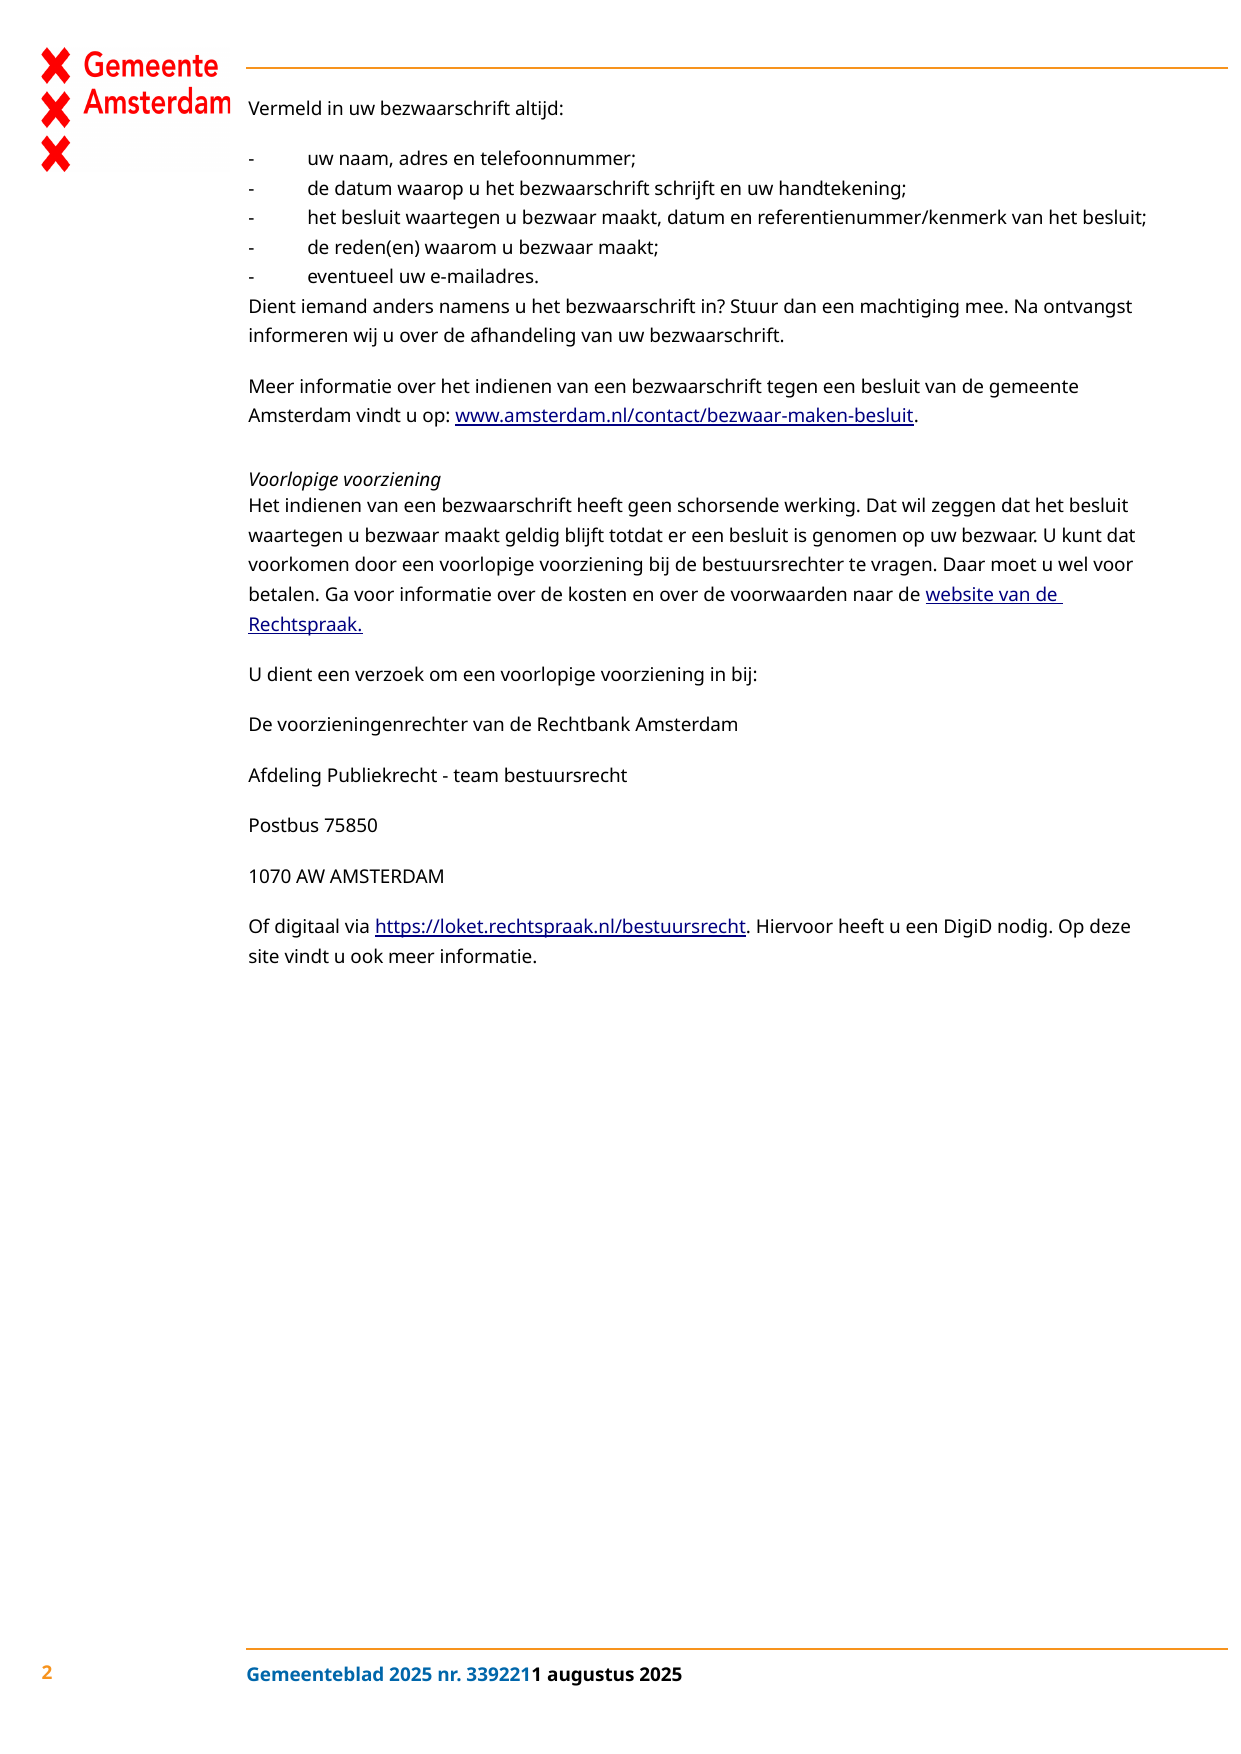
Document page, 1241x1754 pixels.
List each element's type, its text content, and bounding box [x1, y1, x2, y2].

text 1070 AW AMSTERDAM [248, 863, 1152, 888]
text De voorzieningenrechter van de Rechtbank Amsterdam [248, 712, 1152, 737]
text Vermeld in uw bezwaarschrift altijd: [248, 95, 1152, 121]
list het besluit waartegen u bezwaar maakt, datum en referentienummer/kenmerk van het besluit; [248, 204, 1152, 230]
text Meer informatie over het indienen van een bezwaarschrift tegen een besluit van de gemeente Amsterdam vindt u op: www.amsterdam.nl/contact/bezwaar-maken-besluit. [248, 373, 1152, 428]
text Of digitaal via https://loket.rechtspraak.nl/bestuursrecht. Hiervoor heeft u een DigiD nodig. Op deze site vindt u ook meer informatie. [248, 913, 1152, 968]
list de datum waarop u het bezwaarschrift schrijft en uw handtekening; [248, 175, 1152, 201]
text Postbus 75850 [248, 812, 1152, 838]
text U dient een verzoek om een voorlopige voorziening in bij: [248, 661, 1152, 687]
text Het indienen van een bezwaarschrift heeft geen schorsende werking. Dat wil zeggen dat het besluit waartegen u bezwaar maakt geldig blijft totdat er een besluit is genomen op uw bezwaar. U kunt dat voorkomen door een voorlopige voorziening bij de bestuursrechter te vragen. Daar moet u wel voor betalen. Ga voor informatie over de kosten en over de voorwaarden naar de website van de Rechtspraak. [248, 492, 1152, 636]
text Dient iemand anders namens u het bezwaarschrift in? Stuur dan een machtiging mee. Na ontvangst informeren wij u over de afhandeling van uw bezwaarschrift. [248, 293, 1152, 348]
text Voorlopige voorziening [248, 467, 1152, 492]
list eventueel uw e-mailadres. [248, 263, 1152, 289]
list de reden(en) waarom u bezwaar maakt; [248, 234, 1152, 260]
text Afdeling Publiekrecht - team bestuursrecht [248, 762, 1152, 788]
picture [41, 47, 231, 172]
list uw naam, adres en telefoonnummer; [248, 145, 1152, 171]
